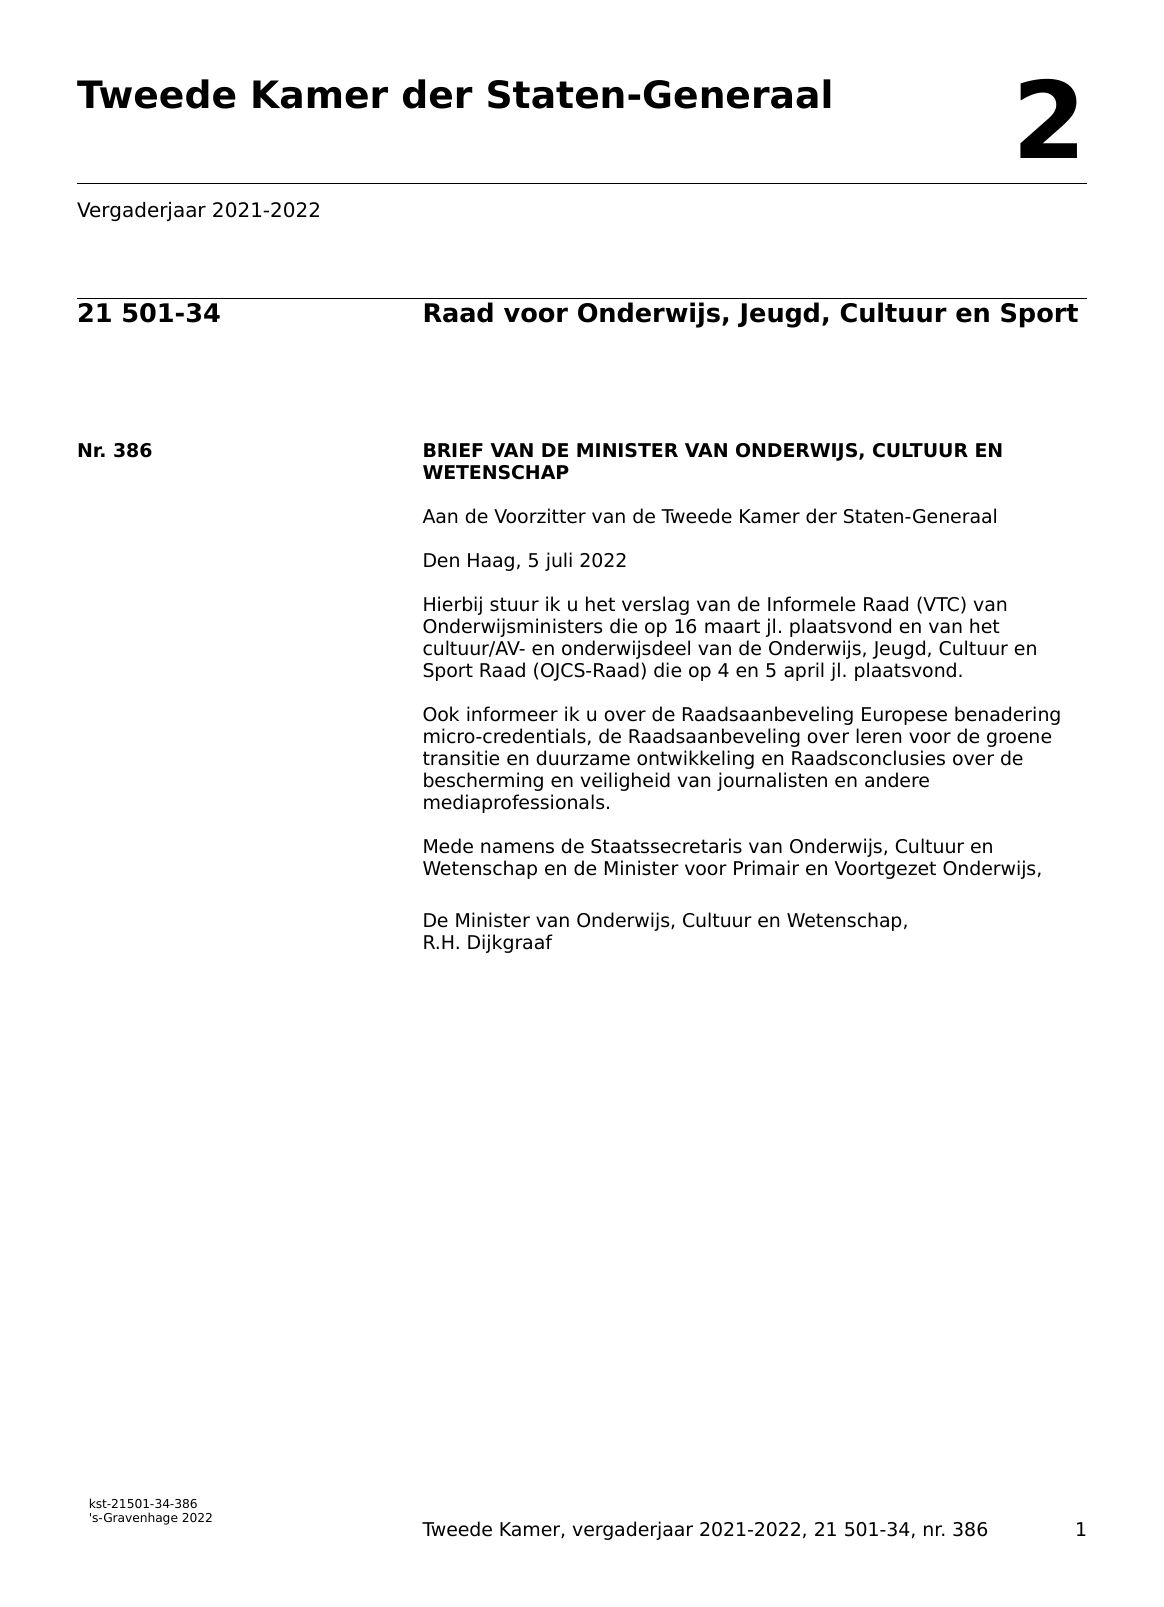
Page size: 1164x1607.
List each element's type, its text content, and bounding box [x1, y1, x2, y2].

subtitle 21 501-34 Raad voor Onderwijs, Jeugd, Cultuur en Sport [77, 299, 1087, 329]
table_header Tweede Kamer der Staten-Generaal [77, 59, 886, 183]
table_header 2 [886, 59, 1087, 183]
text Aan de Voorzitter van de Tweede Kamer der Staten-Generaal [422, 506, 1087, 528]
table_cell Vergaderjaar 2021-2022 [77, 184, 1087, 298]
text Mede namens de Staatssecretaris van Onderwijs, Cultuur en Wetenschap en de Minister voor Primair en Voortgezet Onderwijs, [422, 836, 1087, 880]
text Den Haag, 5 juli 2022 [422, 550, 1087, 572]
text De Minister van Onderwijs, Cultuur en Wetenschap, R.H. Dijkgraaf [422, 910, 1087, 954]
text 's-Gravenhage 2022 [88, 1511, 323, 1525]
text Ook informeer ik u over de Raadsaanbeveling Europese benadering micro-credentials, de Raadsaanbeveling over leren voor de groene transitie en duurzame ontwikkeling en Raadsconclusies over de bescherming en veiligheid van journalisten en andere mediaprofessionals. [422, 704, 1087, 814]
text kst-21501-34-386 [88, 1497, 323, 1511]
text Hierbij stuur ik u het verslag van de Informele Raad (VTC) van Onderwijsministers die op 16 maart jl. plaatsvond en van het cultuur/AV- en onderwijsdeel van de Onderwijs, Jeugd, Cultuur en Sport Raad (OJCS-Raad) die op 4 en 5 april jl. plaatsvond. [422, 594, 1087, 682]
subtitle Nr. 386 BRIEF VAN DE MINISTER VAN ONDERWIJS, CULTUUR EN WETENSCHAP [77, 440, 1087, 484]
